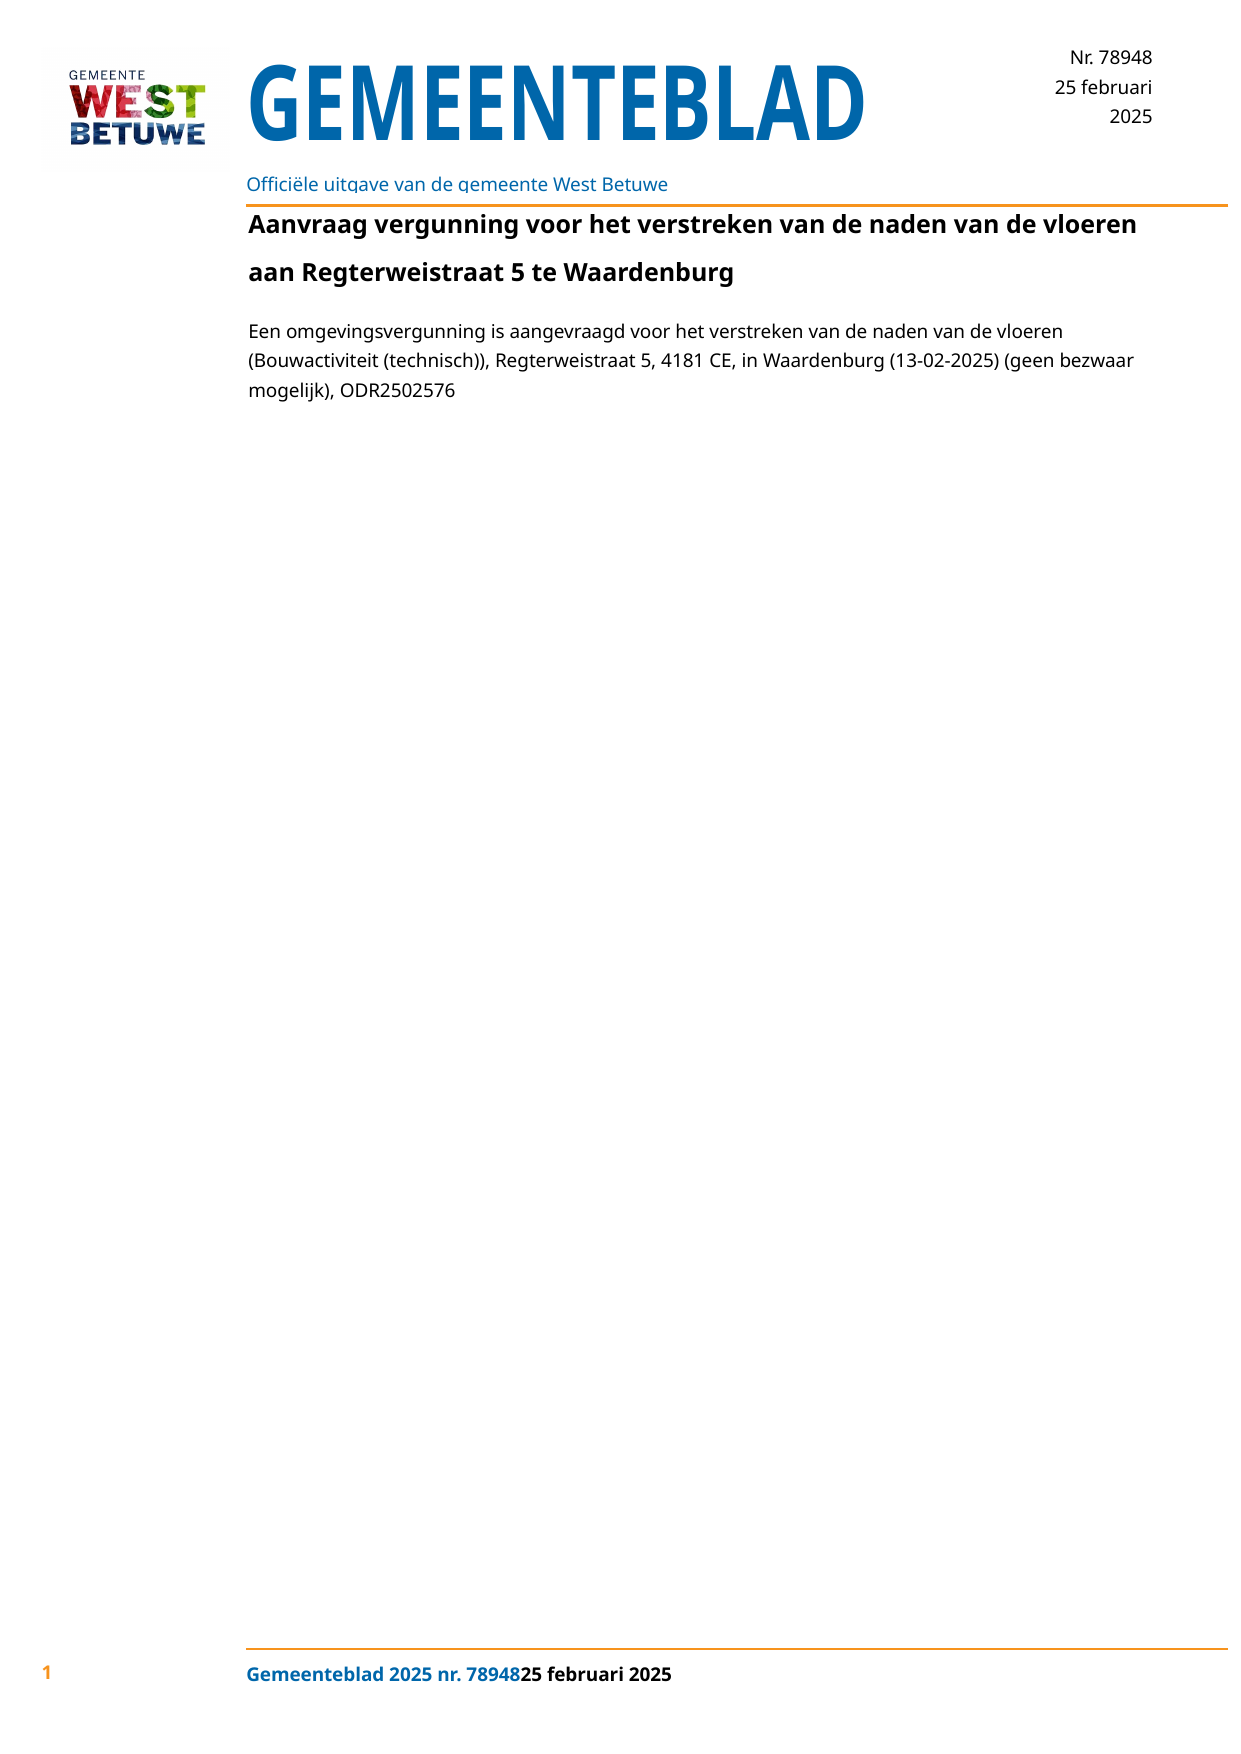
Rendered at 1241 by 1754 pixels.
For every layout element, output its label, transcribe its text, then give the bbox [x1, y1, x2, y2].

text Een omgevingsvergunning is aangevraagd voor het verstreken van de naden van de vloeren (Bouwactiviteit (technisch)), Regterweistraat 5, 4181 CE, in Waardenburg (13-02-2025) (geen bezwaar mogelijk), ODR2502576 [248, 318, 1152, 403]
picture [41, 47, 231, 172]
text Aanvraag vergunning voor het verstreken van de naden van de vloeren aan Regterweistraat 5 te Waardenburg [248, 207, 1152, 288]
